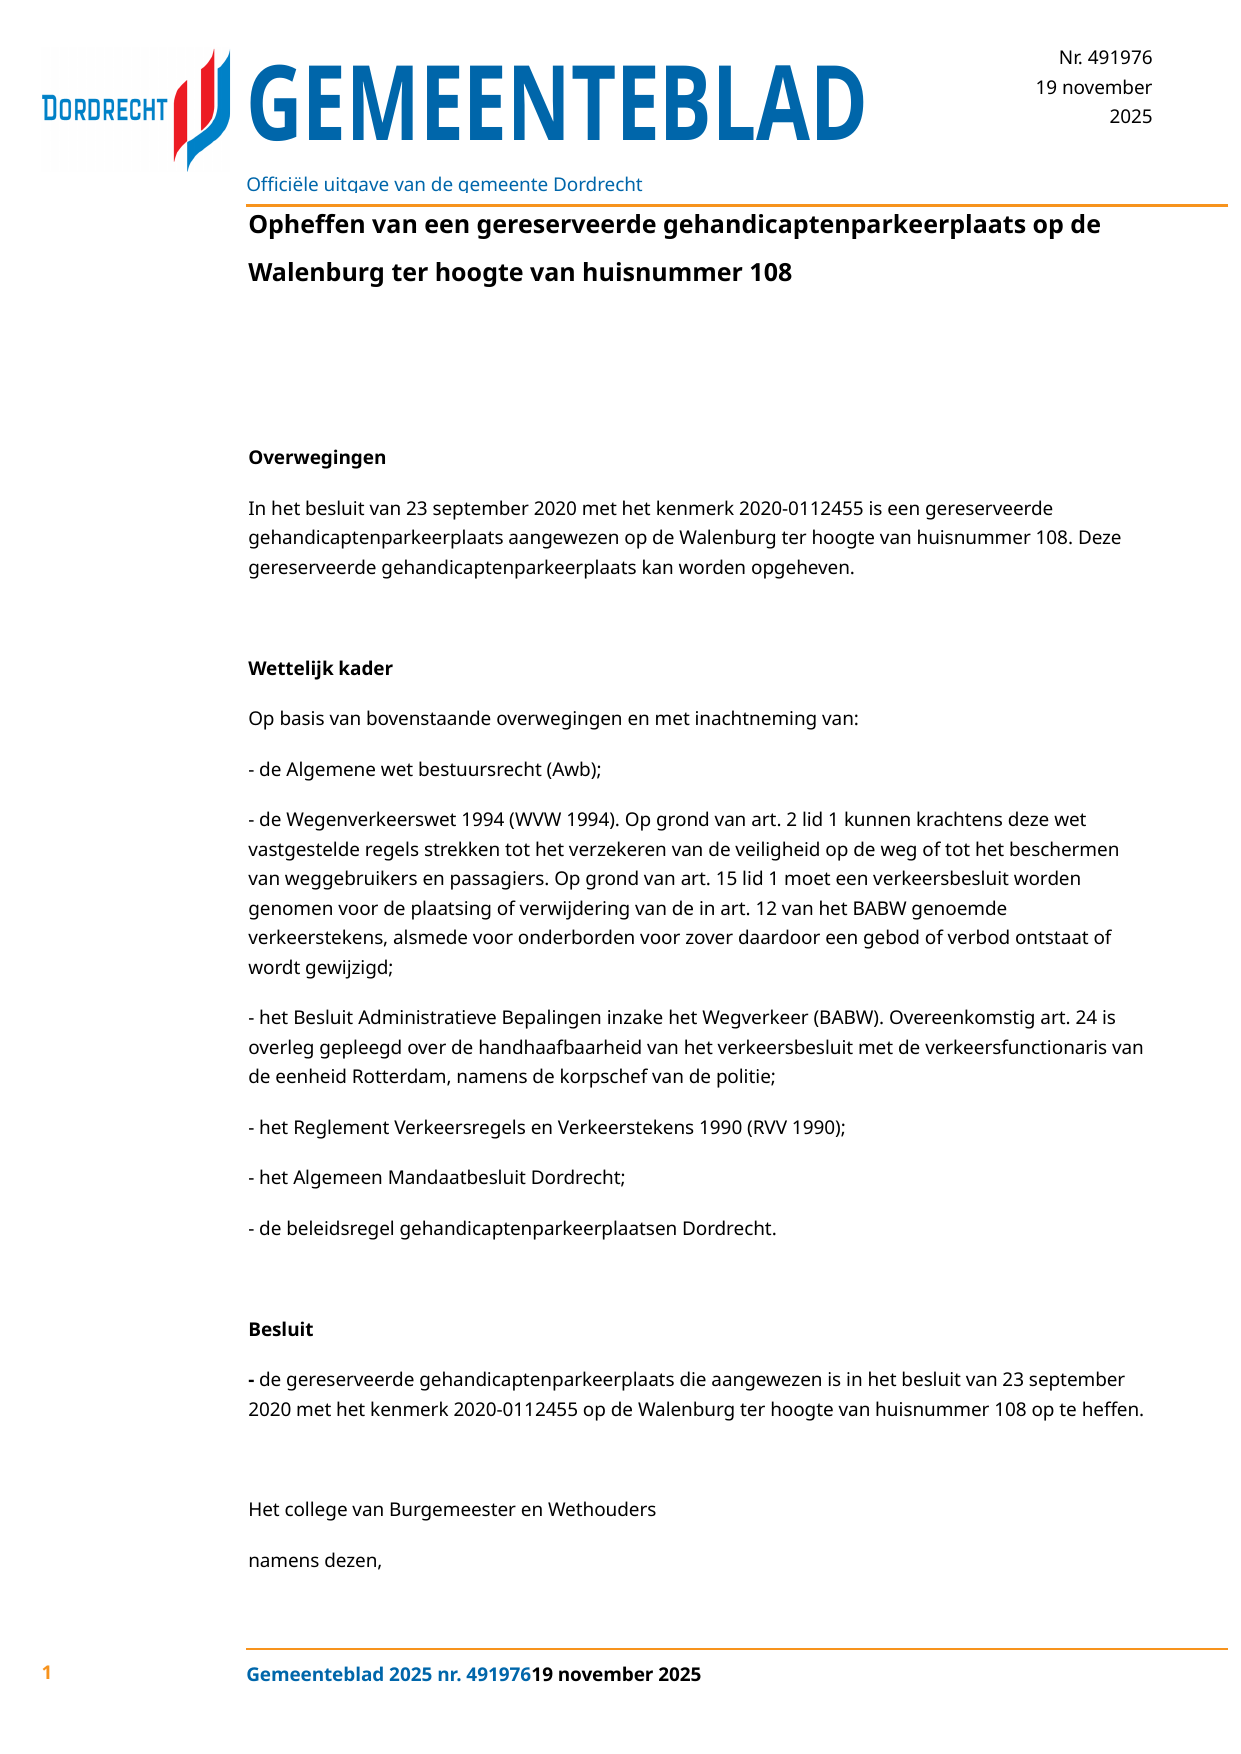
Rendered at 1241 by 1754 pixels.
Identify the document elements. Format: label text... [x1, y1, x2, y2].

text - het Reglement Verkeersregels en Verkeerstekens 1990 (RVV 1990); [248, 1114, 1152, 1140]
text Op basis van bovenstaande overwegingen en met inachtneming van: [248, 705, 1152, 731]
text - de Wegenverkeerswet 1994 (WVW 1994). Op grond van art. 2 lid 1 kunnen krachtens deze wet vastgestelde regels strekken tot het verzekeren van de veiligheid op de weg of tot het beschermen van weggebruikers en passagiers. Op grond van art. 15 lid 1 moet een verkeersbesluit worden genomen voor de plaatsing of verwijdering van de in art. 12 van het BABW genoemde verkeerstekens, alsmede voor onderborden voor zover daardoor een gebod of verbod ontstaat of wordt gewijzigd; [248, 806, 1152, 980]
picture [41, 47, 231, 172]
text - het Besluit Administratieve Bepalingen inzake het Wegverkeer (BABW). Overeenkomstig art. 24 is overleg gepleegd over de handhaafbaarheid van het verkeersbesluit met de verkeersfunctionaris van de eenheid Rotterdam, namens de korpschef van de politie; [248, 1004, 1152, 1089]
text - de gereserveerde gehandicaptenparkeerplaats die aangewezen is in het besluit van 23 september 2020 met het kenmerk 2020-0112455 op de Walenburg ter hoogte van huisnummer 108 op te heffen. [248, 1366, 1152, 1421]
text Wettelijk kader [248, 655, 1152, 681]
text - de Algemene wet bestuursrecht (Awb); [248, 756, 1152, 781]
text Het college van Burgemeester en Wethouders [248, 1497, 1152, 1522]
text - de beleidsregel gehandicaptenparkeerplaatsen Dordrecht. [248, 1215, 1152, 1241]
text namens dezen, [248, 1547, 1152, 1573]
text - het Algemeen Mandaatbesluit Dordrecht; [248, 1164, 1152, 1190]
text In het besluit van 23 september 2020 met het kenmerk 2020-0112455 is een gereserveerde gehandicaptenparkeerplaats aangewezen op de Walenburg ter hoogte van huisnummer 108. Deze gereserveerde gehandicaptenparkeerplaats kan worden opgeheven. [248, 495, 1152, 580]
text Overwegingen [248, 444, 1152, 470]
text Besluit [248, 1316, 1152, 1341]
text Opheffen van een gereserveerde gehandicaptenparkeerplaats op de Walenburg ter hoogte van huisnummer 108 [248, 207, 1152, 288]
